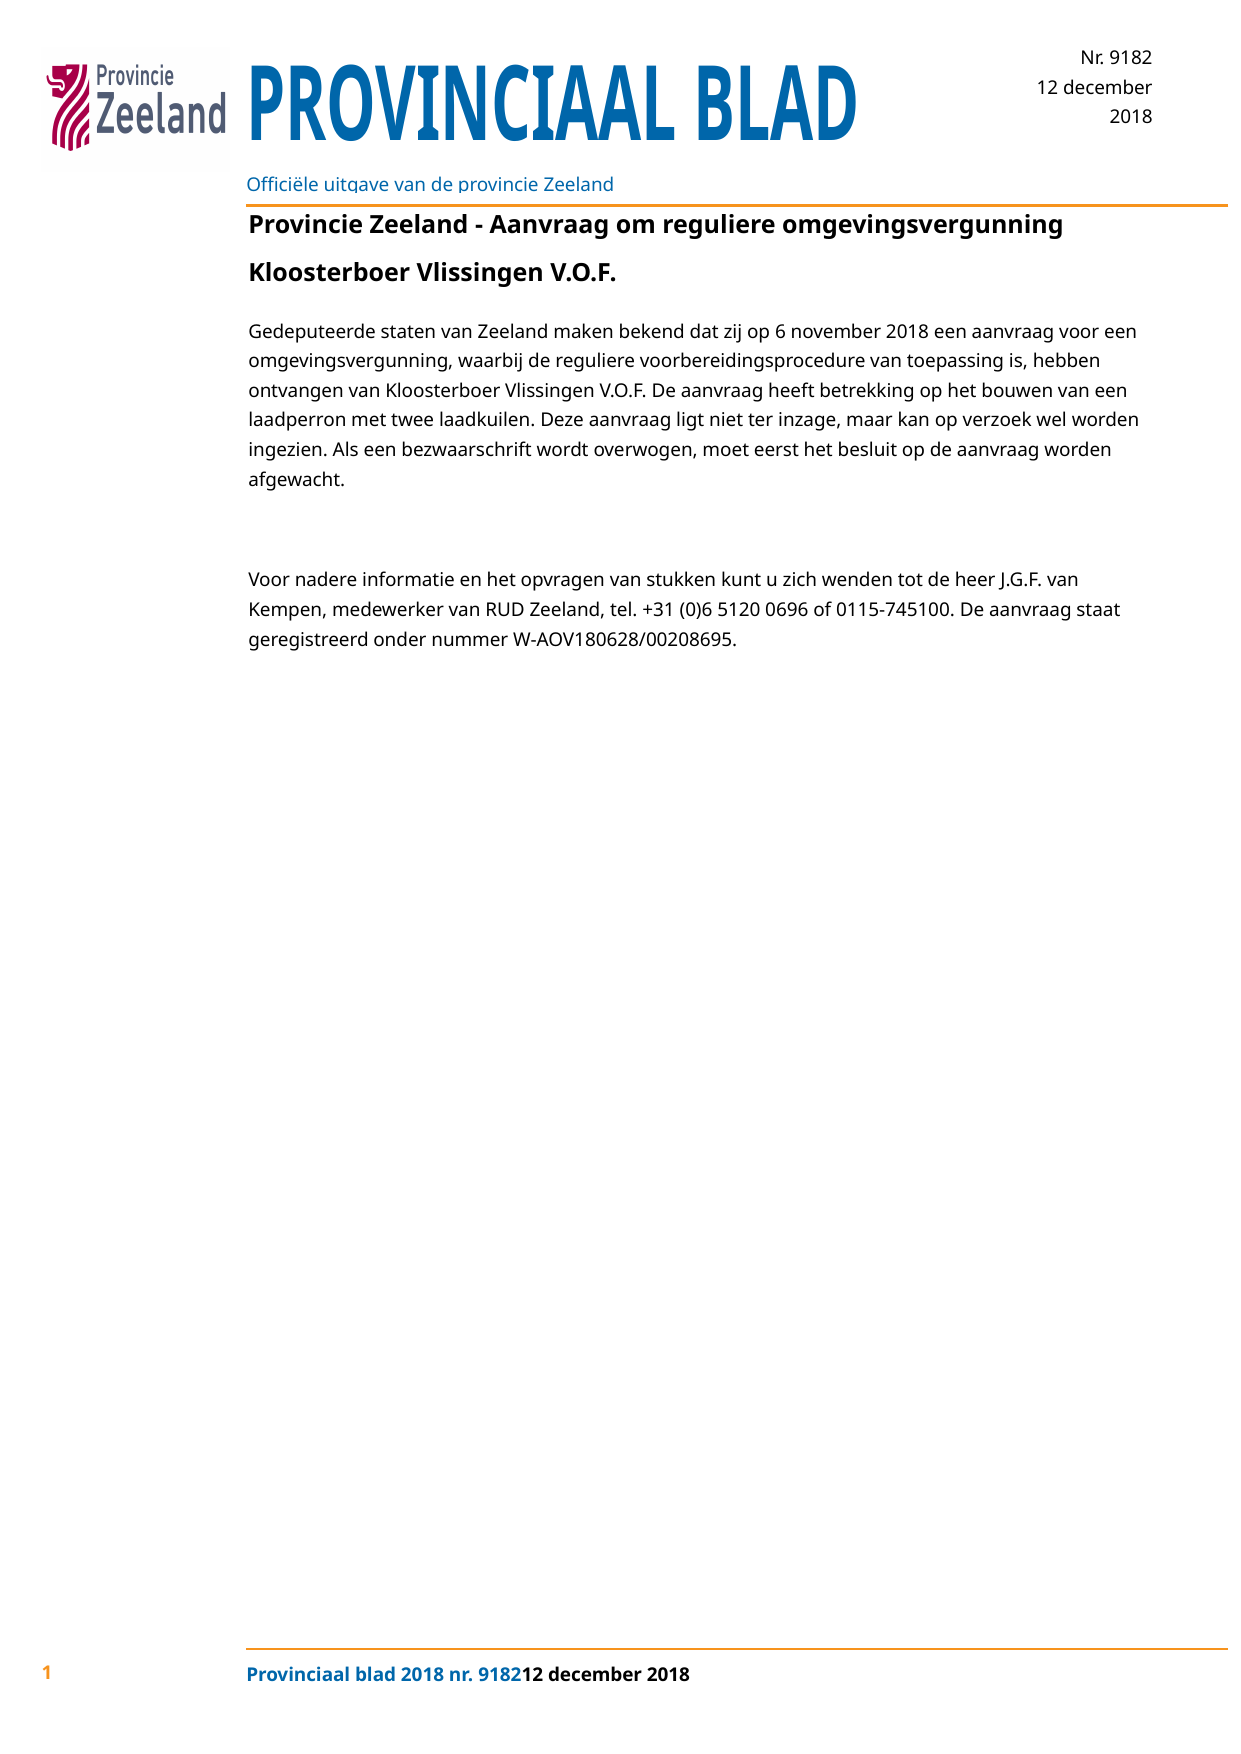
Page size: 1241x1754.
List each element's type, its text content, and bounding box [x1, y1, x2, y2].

text Voor nadere informatie en het opvragen van stukken kunt u zich wenden tot de heer J.G.F. van Kempen, medewerker van RUD Zeeland, tel. +31 (0)6 5120 0696 of 0115-745100. De aanvraag staat geregistreerd onder nummer W-AOV180628/00208695. [248, 567, 1152, 652]
picture [41, 47, 231, 172]
text Provincie Zeeland - Aanvraag om reguliere omgevingsvergunning Kloosterboer Vlissingen V.O.F. [248, 207, 1152, 288]
text Gedeputeerde staten van Zeeland maken bekend dat zij op 6 november 2018 een aanvraag voor een omgevingsvergunning, waarbij de reguliere voorbereidingsprocedure van toepassing is, hebben ontvangen van Kloosterboer Vlissingen V.O.F. De aanvraag heeft betrekking op het bouwen van een laadperron met twee laadkuilen. Deze aanvraag ligt niet ter inzage, maar kan op verzoek wel worden ingezien. Als een bezwaarschrift wordt overwogen, moet eerst het besluit op de aanvraag worden afgewacht. [248, 318, 1152, 492]
